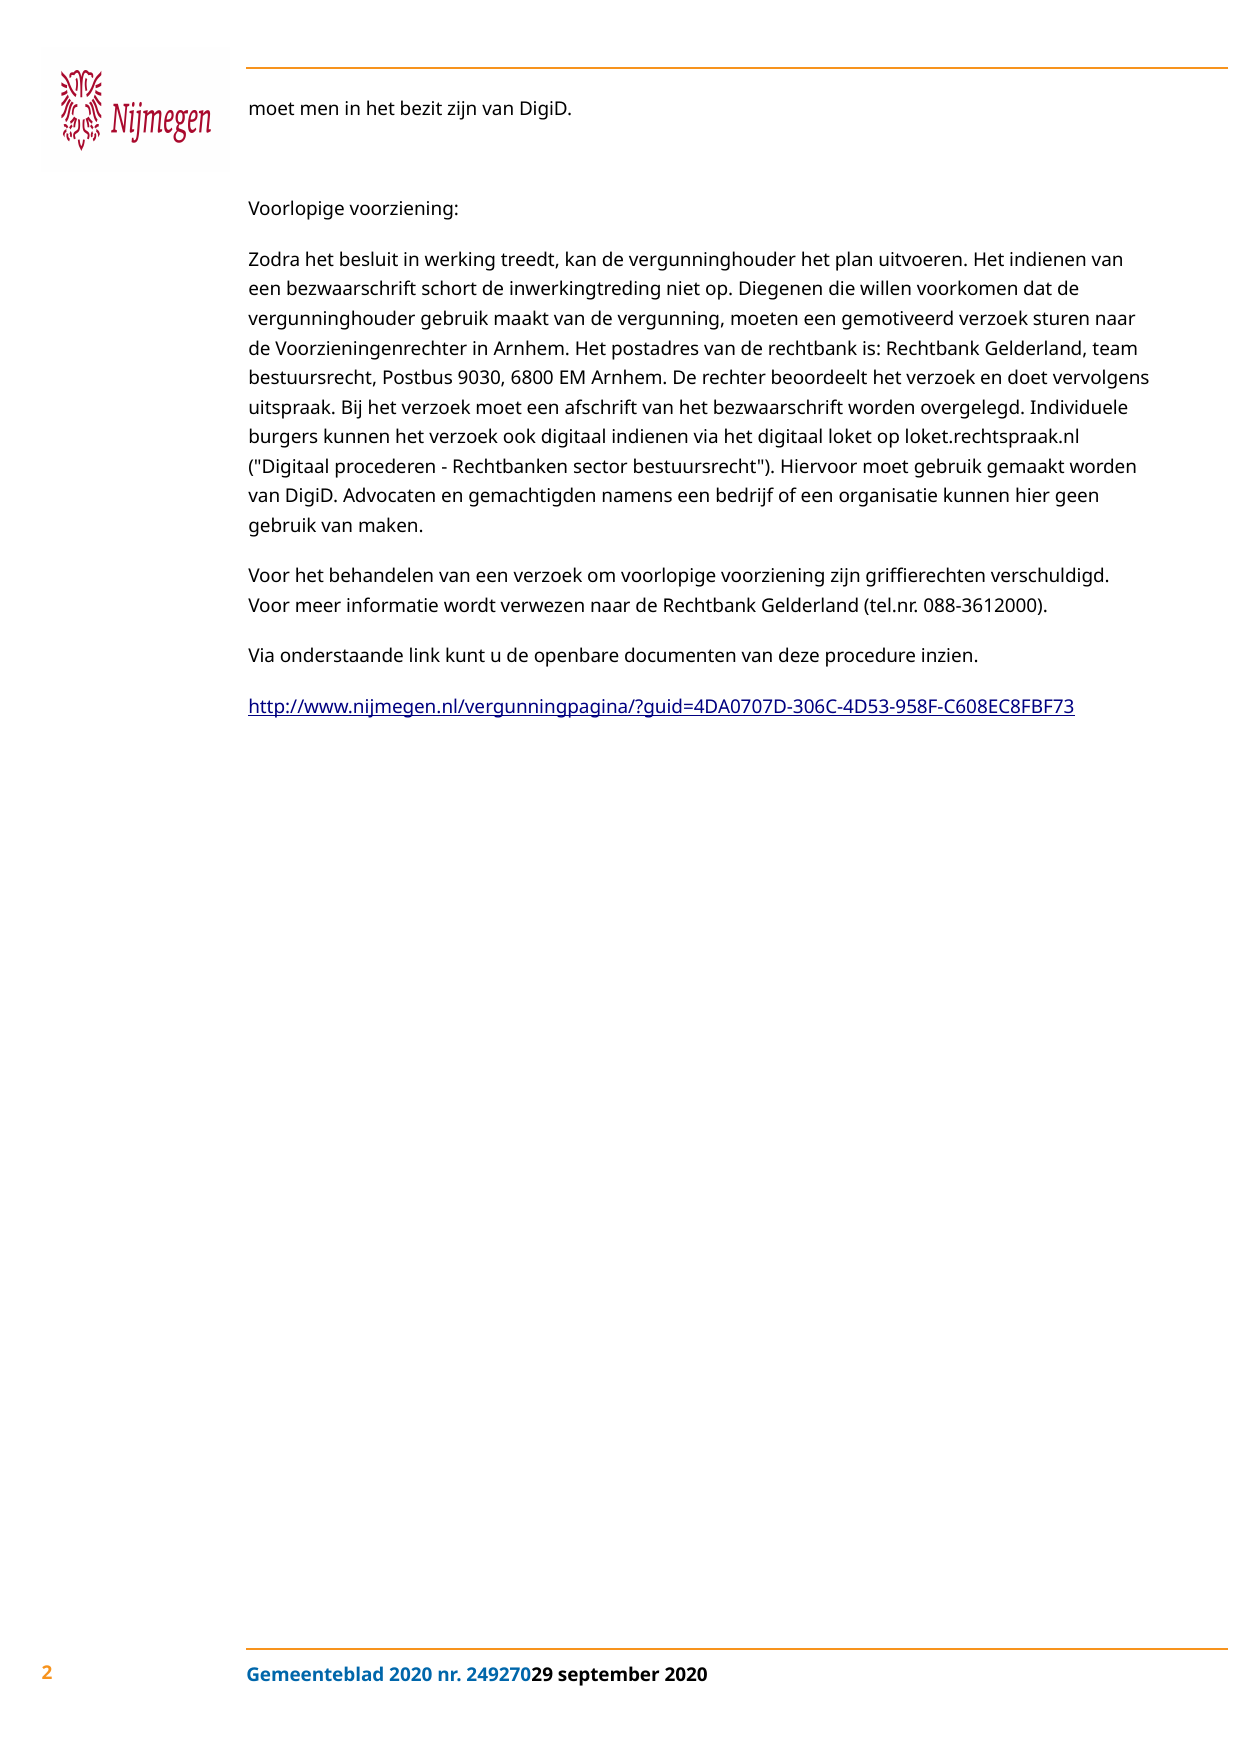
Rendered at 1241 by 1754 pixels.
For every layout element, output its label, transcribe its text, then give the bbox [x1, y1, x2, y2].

picture [41, 47, 231, 172]
text moet men in het bezit zijn van DigiD. [248, 95, 1152, 121]
text http://www.nijmegen.nl/vergunningpagina/?guid=4DA0707D-306C-4D53-958F-C608EC8FBF73 [248, 693, 1152, 719]
text Voor het behandelen van een verzoek om voorlopige voorziening zijn griffierechten verschuldigd. Voor meer informatie wordt verwezen naar de Rechtbank Gelderland (tel.nr. 088-3612000). [248, 563, 1152, 618]
text Voorlopige voorziening: [248, 196, 1152, 221]
text Via onderstaande link kunt u de openbare documenten van deze procedure inzien. [248, 643, 1152, 668]
text Zodra het besluit in werking treedt, kan de vergunninghouder het plan uitvoeren. Het indienen van een bezwaarschrift schort de inwerkingtreding niet op. Diegenen die willen voorkomen dat de vergunninghouder gebruik maakt van de vergunning, moeten een gemotiveerd verzoek sturen naar de Voorzieningenrechter in Arnhem. Het postadres van de rechtbank is: Rechtbank Gelderland, team bestuursrecht, Postbus 9030, 6800 EM Arnhem. De rechter beoordeelt het verzoek en doet vervolgens uitspraak. Bij het verzoek moet een afschrift van het bezwaarschrift worden overgelegd. Individuele burgers kunnen het verzoek ook digitaal indienen via het digitaal loket op loket.rechtspraak.nl ("Digitaal procederen - Rechtbanken sector bestuursrecht"). Hiervoor moet gebruik gemaakt worden van DigiD. Advocaten en gemachtigden namens een bedrijf of een organisatie kunnen hier geen gebruik van maken. [248, 246, 1152, 538]
